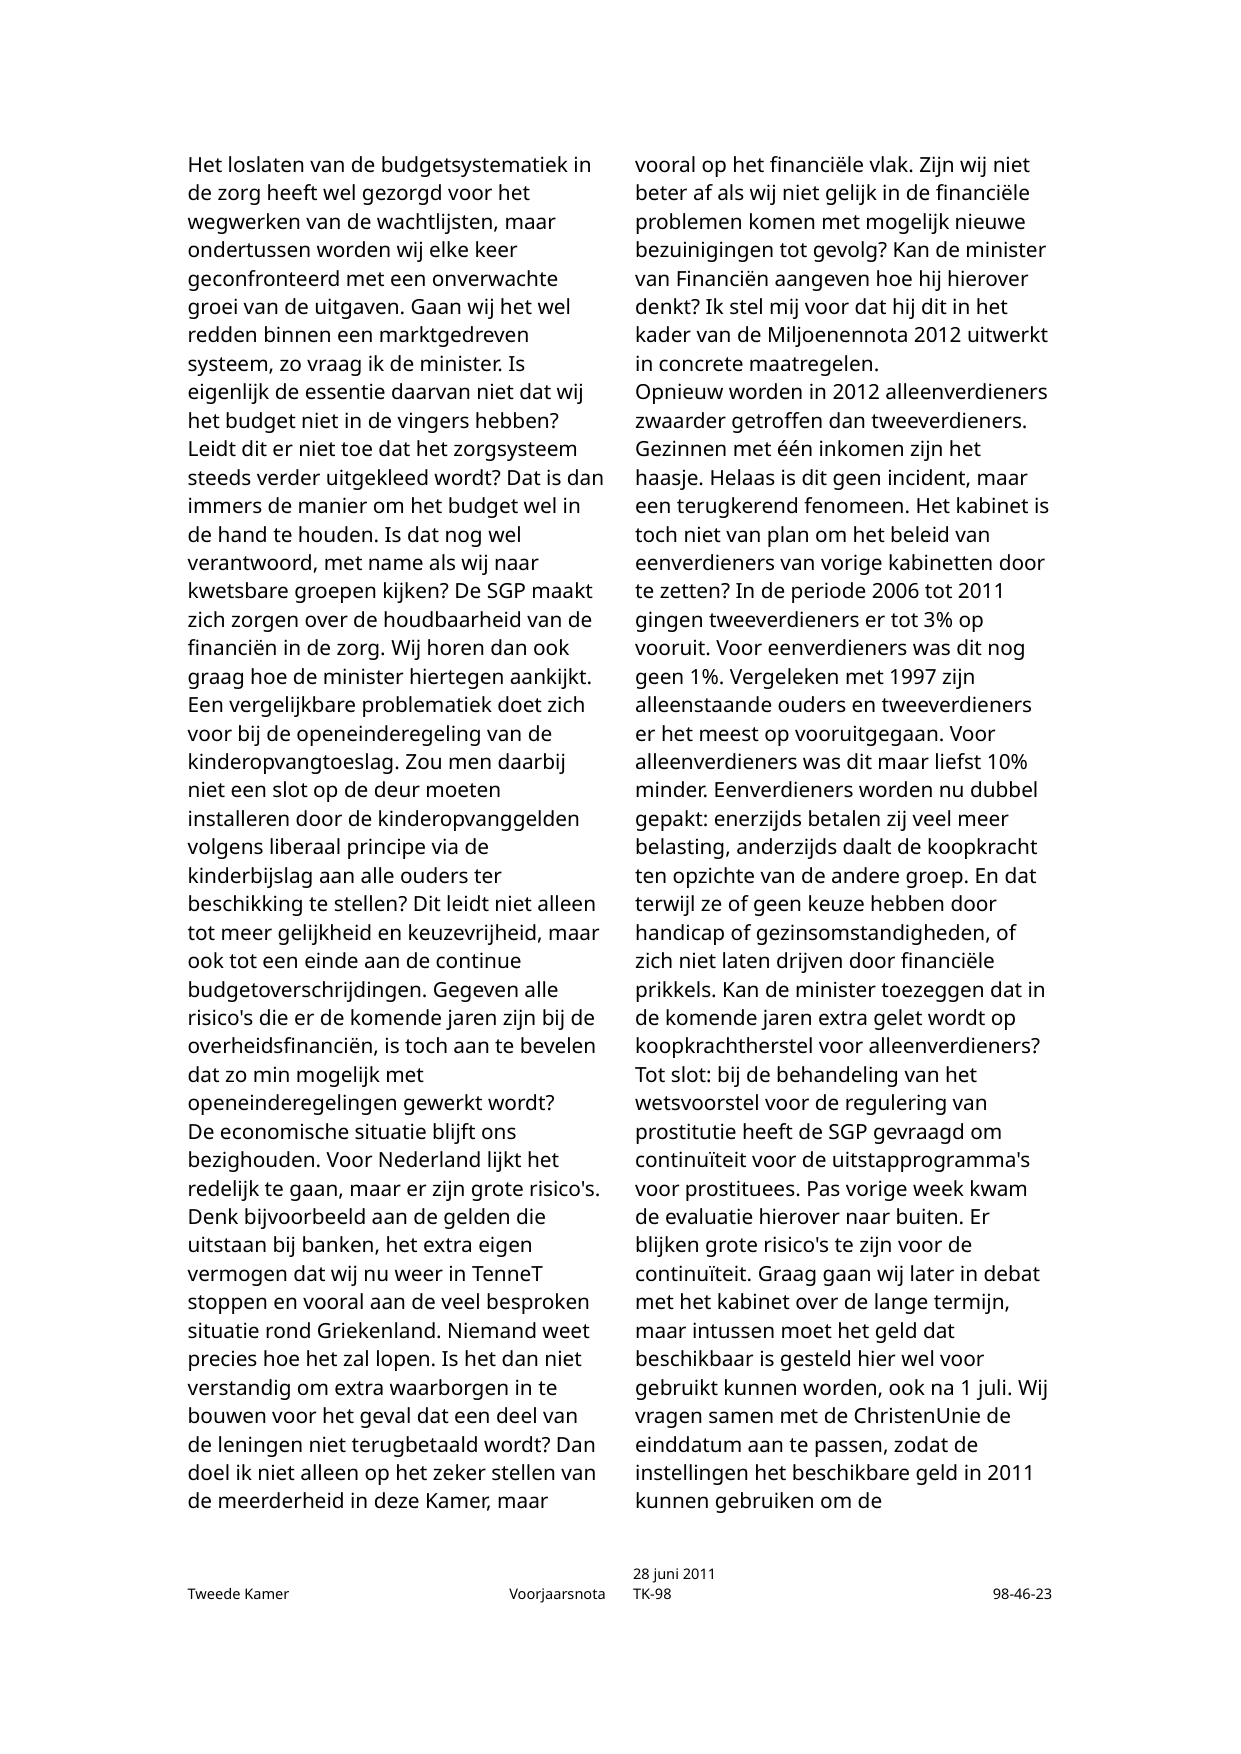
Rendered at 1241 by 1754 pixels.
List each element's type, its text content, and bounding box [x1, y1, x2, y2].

text Opnieuw worden in 2012 alleenverdieners zwaarder getroffen dan tweeverdieners. Gezinnen met één inkomen zijn het haasje. Helaas is dit geen incident, maar een terugkerend fenomeen. Het kabinet is toch niet van plan om het beleid van eenverdieners van vorige kabinetten door te zetten? In de periode 2006 tot 2011 gingen tweeverdieners er tot 3% op vooruit. Voor eenverdieners was dit nog geen 1%. Vergeleken met 1997 zijn alleenstaande ouders en tweeverdieners er het meest op vooruitgegaan. Voor alleenverdieners was dit maar liefst 10% minder. Eenverdieners worden nu dubbel gepakt: enerzijds betalen zij veel meer belasting, anderzijds daalt de koopkracht ten opzichte van de andere groep. En dat terwijl ze of geen keuze hebben door handicap of gezinsomstandigheden, of zich niet laten drijven door financiële prikkels. Kan de minister toezeggen dat in de komende jaren extra gelet wordt op koopkrachtherstel voor alleenverdieners? [635, 377, 1053, 1060]
text Het loslaten van de budgetsystematiek in de zorg heeft wel gezorgd voor het wegwerken van de wachtlijsten, maar ondertussen worden wij elke keer geconfronteerd met een onverwachte groei van de uitgaven. Gaan wij het wel redden binnen een marktgedreven systeem, zo vraag ik de minister. Is eigenlijk de essentie daarvan niet dat wij het budget niet in de vingers hebben? Leidt dit er niet toe dat het zorgsysteem steeds verder uitgekleed wordt? Dat is dan immers de manier om het budget wel in de hand te houden. Is dat nog wel verantwoord, met name als wij naar kwetsbare groepen kijken? De SGP maakt zich zorgen over de houdbaarheid van de financiën in de zorg. Wij horen dan ook graag hoe de minister hiertegen aankijkt. [187, 150, 605, 690]
text De economische situatie blijft ons bezighouden. Voor Nederland lijkt het redelijk te gaan, maar er zijn grote risico's. Denk bijvoorbeeld aan de gelden die uitstaan bij banken, het extra eigen vermogen dat wij nu weer in TenneT stoppen en vooral aan de veel besproken situatie rond Griekenland. Niemand weet precies hoe het zal lopen. Is het dan niet verstandig om extra waarborgen in te bouwen voor het geval dat een deel van de leningen niet terugbetaald wordt? Dan doel ik niet alleen op het zeker stellen van de meerderheid in deze Kamer, maar [187, 1117, 605, 1515]
text Tot slot: bij de behandeling van het wetsvoorstel voor de regulering van prostitutie heeft de SGP gevraagd om continuïteit voor de uitstapprogramma's voor prostituees. Pas vorige week kwam de evaluatie hierover naar buiten. Er blijken grote risico's te zijn voor de continuïteit. Graag gaan wij later in debat met het kabinet over de lange termijn, maar intussen moet het geld dat beschikbaar is gesteld hier wel voor gebruikt kunnen worden, ook na 1 juli. Wij vragen samen met de ChristenUnie de einddatum aan te passen, zodat de instellingen het beschikbare geld in 2011 kunnen gebruiken om de [635, 1060, 1053, 1515]
text Een vergelijkbare problematiek doet zich voor bij de openeinderegeling van de kinderopvangtoeslag. Zou men daarbij niet een slot op de deur moeten installeren door de kinderopvanggelden volgens liberaal principe via de kinderbijslag aan alle ouders ter beschikking te stellen? Dit leidt niet alleen tot meer gelijkheid en keuzevrijheid, maar ook tot een einde aan de continue budgetoverschrijdingen. Gegeven alle risico's die er de komende jaren zijn bij de overheidsfinanciën, is toch aan te bevelen dat zo min mogelijk met openeinderegelingen gewerkt wordt? [187, 690, 605, 1117]
text vooral op het financiële vlak. Zijn wij niet beter af als wij niet gelijk in de financiële problemen komen met mogelijk nieuwe bezuinigingen tot gevolg? Kan de minister van Financiën aangeven hoe hij hierover denkt? Ik stel mij voor dat hij dit in het kader van de Miljoenennota 2012 uitwerkt in concrete maatregelen. [635, 150, 1053, 377]
